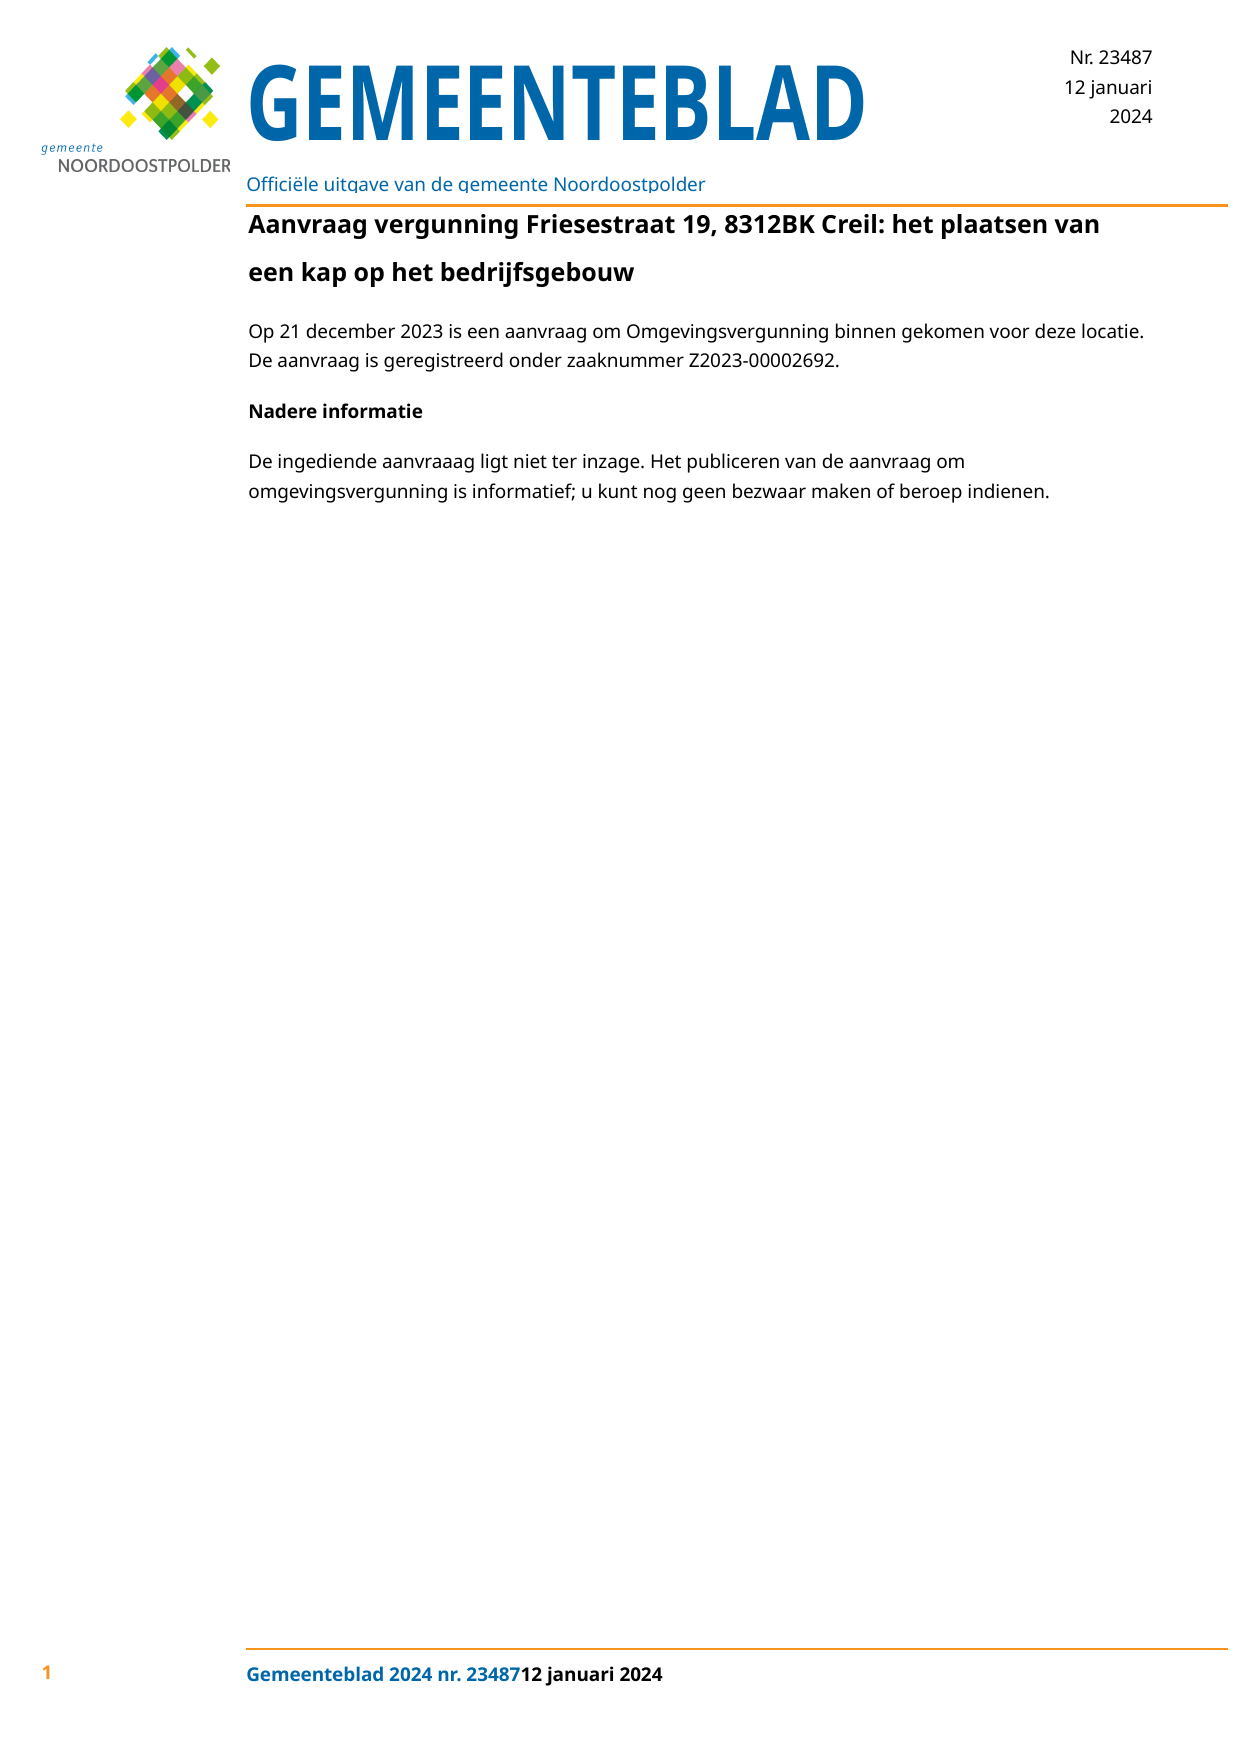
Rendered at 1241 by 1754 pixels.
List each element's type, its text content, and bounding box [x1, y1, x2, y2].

picture [41, 47, 231, 172]
text Aanvraag vergunning Friesestraat 19, 8312BK Creil: het plaatsen van een kap op het bedrijfsgebouw [248, 207, 1152, 288]
text De ingediende aanvraaag ligt niet ter inzage. Het publiceren van de aanvraag om omgevingsvergunning is informatief; u kunt nog geen bezwaar maken of beroep indienen. [248, 448, 1152, 504]
text Op 21 december 2023 is een aanvraag om Omgevingsvergunning binnen gekomen voor deze locatie. De aanvraag is geregistreerd onder zaaknummer Z2023-00002692. [248, 318, 1152, 373]
text Nadere informatie [248, 398, 1152, 424]
